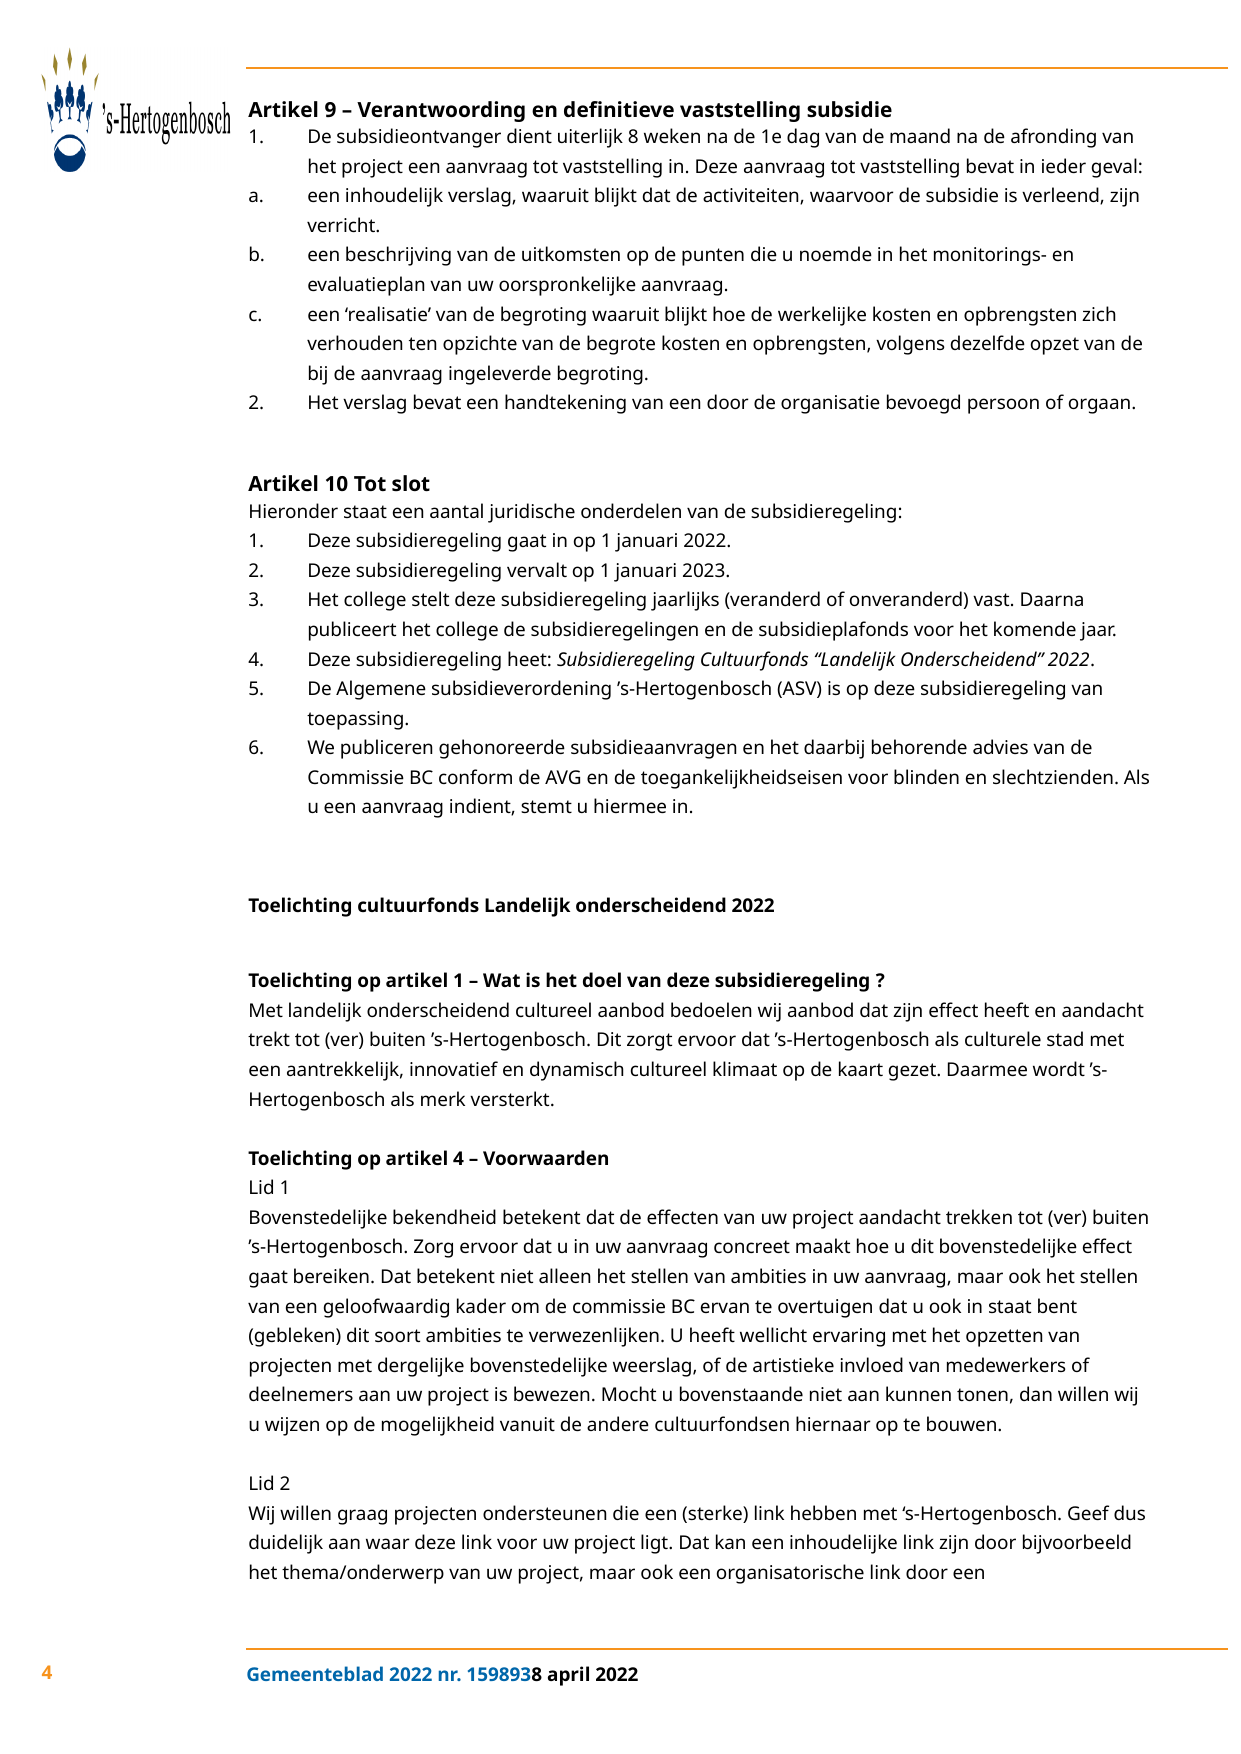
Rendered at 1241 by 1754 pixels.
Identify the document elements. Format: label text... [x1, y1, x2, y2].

list Deze subsidieregeling heet: Subsidieregeling Cultuurfonds “Landelijk Onderscheidend” 2022. [248, 646, 1152, 672]
list een inhoudelijk verslag, waaruit blijkt dat de activiteiten, waarvoor de subsidie is verleend, zijn verricht. [248, 182, 1152, 238]
text Toelichting op artikel 1 – Wat is het doel van deze subsidieregeling ? [248, 967, 1152, 993]
list Het verslag bevat een handtekening van een door de organisatie bevoegd persoon of orgaan. [248, 389, 1152, 415]
text Toelichting op artikel 4 – Voorwaarden [248, 1145, 1152, 1171]
text Lid 1 [248, 1174, 1152, 1200]
text Wij willen graag projecten ondersteunen die een (sterke) link hebben met ‘s-Hertogenbosch. Geef dus duidelijk aan waar deze link voor uw project ligt. Dat kan een inhoudelijke link zijn door bijvoorbeeld het thema/onderwerp van uw project, maar ook een organisatorische link door een [248, 1500, 1152, 1585]
list Het college stelt deze subsidieregeling jaarlijks (veranderd of onveranderd) vast. Daarna publiceert het college de subsidieregelingen en de subsidieplafonds voor het komende jaar. [248, 587, 1152, 642]
list een ‘realisatie’ van de begroting waaruit blijkt hoe de werkelijke kosten en opbrengsten zich verhouden ten opzichte van de begrote kosten en opbrengsten, volgens dezelfde opzet van de bij de aanvraag ingeleverde begroting. [248, 301, 1152, 386]
text Artikel 10 Tot slot [248, 469, 1152, 498]
text Toelichting cultuurfonds Landelijk onderscheidend 2022 [248, 890, 1152, 918]
list De subsidieontvanger dient uiterlijk 8 weken na de 1e dag van de maand na de afronding van het project een aanvraag tot vaststelling in. Deze aanvraag tot vaststelling bevat in ieder geval: [248, 123, 1152, 178]
list Deze subsidieregeling vervalt op 1 januari 2023. [248, 557, 1152, 583]
list De Algemene subsidieverordening ’s-Hertogenbosch (ASV) is op deze subsidieregeling van toepassing. [248, 675, 1152, 731]
text Hieronder staat een aantal juridische onderdelen van de subsidieregeling: [248, 498, 1152, 524]
text Bovenstedelijke bekendheid betekent dat de effecten van uw project aandacht trekken tot (ver) buiten ’s-Hertogenbosch. Zorg ervoor dat u in uw aanvraag concreet maakt hoe u dit bovenstedelijke effect gaat bereiken. Dat betekent niet alleen het stellen van ambities in uw aanvraag, maar ook het stellen van een geloofwaardig kader om de commissie BC ervan te overtuigen dat u ook in staat bent (gebleken) dit soort ambities te verwezenlijken. U heeft wellicht ervaring met het opzetten van projecten met dergelijke bovenstedelijke weerslag, of de artistieke invloed van medewerkers of deelnemers aan uw project is bewezen. Mocht u bovenstaande niet aan kunnen tonen, dan willen wij u wijzen op de mogelijkheid vanuit de andere cultuurfondsen hiernaar op te bouwen. [248, 1204, 1152, 1437]
picture [41, 47, 231, 172]
list Deze subsidieregeling gaat in op 1 januari 2022. [248, 527, 1152, 553]
text Artikel 9 – Verantwoording en definitieve vaststelling subsidie [248, 95, 1152, 123]
text Met landelijk onderscheidend cultureel aanbod bedoelen wij aanbod dat zijn effect heeft en aandacht trekt tot (ver) buiten ’s-Hertogenbosch. Dit zorgt ervoor dat ’s-Hertogenbosch als culturele stad met een aantrekkelijk, innovatief en dynamisch cultureel klimaat op de kaart gezet. Daarmee wordt ’s-Hertogenbosch als merk versterkt. [248, 997, 1152, 1112]
list een beschrijving van de uitkomsten op de punten die u noemde in het monitorings- en evaluatieplan van uw oorspronkelijke aanvraag. [248, 242, 1152, 297]
text Lid 2 [248, 1470, 1152, 1496]
list We publiceren gehonoreerde subsidieaanvragen en het daarbij behorende advies van de Commissie BC conform de AVG en de toegankelijkheidseisen voor blinden en slechtzienden. Als u een aanvraag indient, stemt u hiermee in. [248, 734, 1152, 819]
